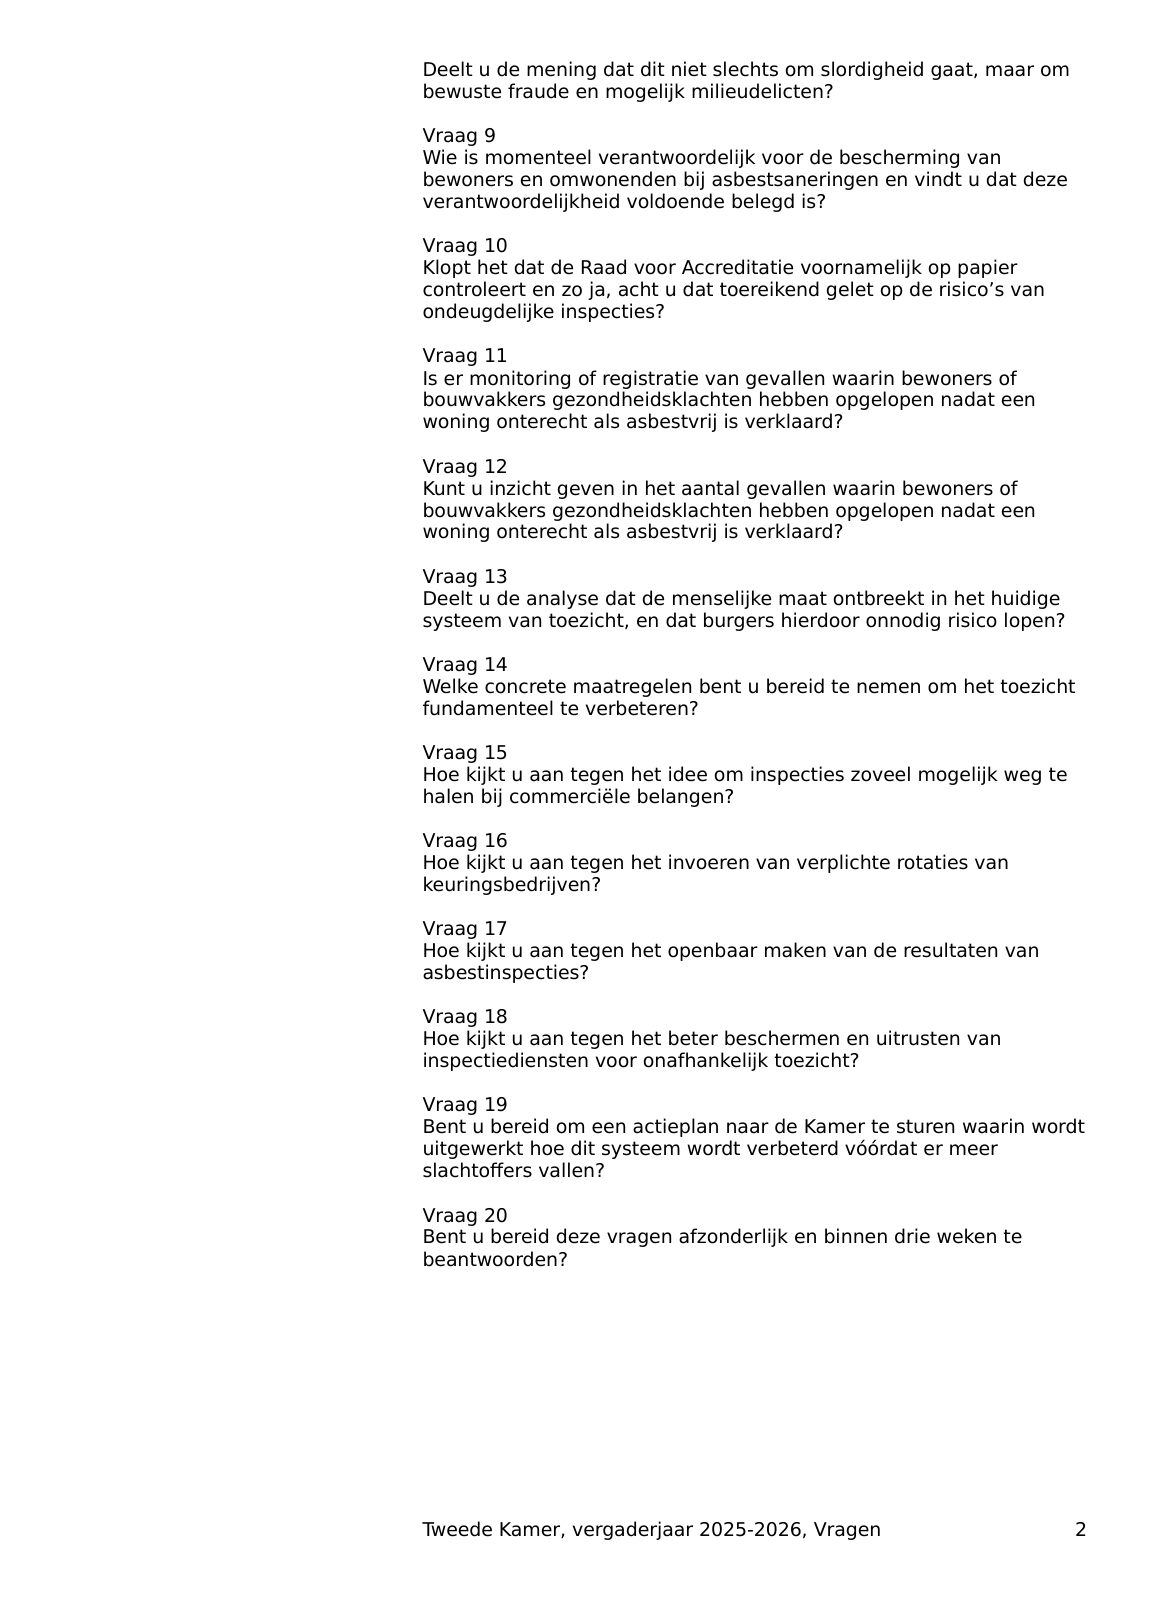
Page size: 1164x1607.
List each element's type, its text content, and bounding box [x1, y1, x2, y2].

text Vraag 17 [422, 918, 1087, 940]
text Wie is momenteel verantwoordelijk voor de bescherming van bewoners en omwonenden bij asbestsaneringen en vindt u dat deze verantwoordelijkheid voldoende belegd is? [422, 147, 1087, 213]
text Bent u bereid om een actieplan naar de Kamer te sturen waarin wordt uitgewerkt hoe dit systeem wordt verbeterd vóórdat er meer slachtoffers vallen? [422, 1116, 1087, 1182]
text Vraag 9 [422, 125, 1087, 147]
text Hoe kijkt u aan tegen het openbaar maken van de resultaten van asbestinspecties? [422, 940, 1087, 984]
text Vraag 15 [422, 742, 1087, 764]
text Vraag 11 [422, 345, 1087, 367]
text Vraag 19 [422, 1094, 1087, 1116]
text Vraag 18 [422, 1006, 1087, 1028]
text Deelt u de mening dat dit niet slechts om slordigheid gaat, maar om bewuste fraude en mogelijk milieudelicten? [422, 59, 1087, 103]
text Bent u bereid deze vragen afzonderlijk en binnen drie weken te beantwoorden? [422, 1226, 1087, 1270]
text Welke concrete maatregelen bent u bereid te nemen om het toezicht fundamenteel te verbeteren? [422, 676, 1087, 720]
text Vraag 20 [422, 1204, 1087, 1226]
text Vraag 12 [422, 456, 1087, 477]
text Klopt het dat de Raad voor Accreditatie voornamelijk op papier controleert en zo ja, acht u dat toereikend gelet op de risico’s van ondeugdelijke inspecties? [422, 257, 1087, 323]
text Vraag 14 [422, 654, 1087, 676]
text Is er monitoring of registratie van gevallen waarin bewoners of bouwvakkers gezondheidsklachten hebben opgelopen nadat een woning onterecht als asbestvrij is verklaard? [422, 367, 1087, 433]
text Deelt u de analyse dat de menselijke maat ontbreekt in het huidige systeem van toezicht, en dat burgers hierdoor onnodig risico lopen? [422, 588, 1087, 632]
text Vraag 16 [422, 830, 1087, 852]
text Kunt u inzicht geven in het aantal gevallen waarin bewoners of bouwvakkers gezondheidsklachten hebben opgelopen nadat een woning onterecht als asbestvrij is verklaard? [422, 477, 1087, 543]
text Vraag 10 [422, 235, 1087, 257]
text Hoe kijkt u aan tegen het invoeren van verplichte rotaties van keuringsbedrijven? [422, 852, 1087, 896]
text Hoe kijkt u aan tegen het idee om inspecties zoveel mogelijk weg te halen bij commerciële belangen? [422, 764, 1087, 808]
text Hoe kijkt u aan tegen het beter beschermen en uitrusten van inspectiediensten voor onafhankelijk toezicht? [422, 1028, 1087, 1072]
text Vraag 13 [422, 566, 1087, 588]
